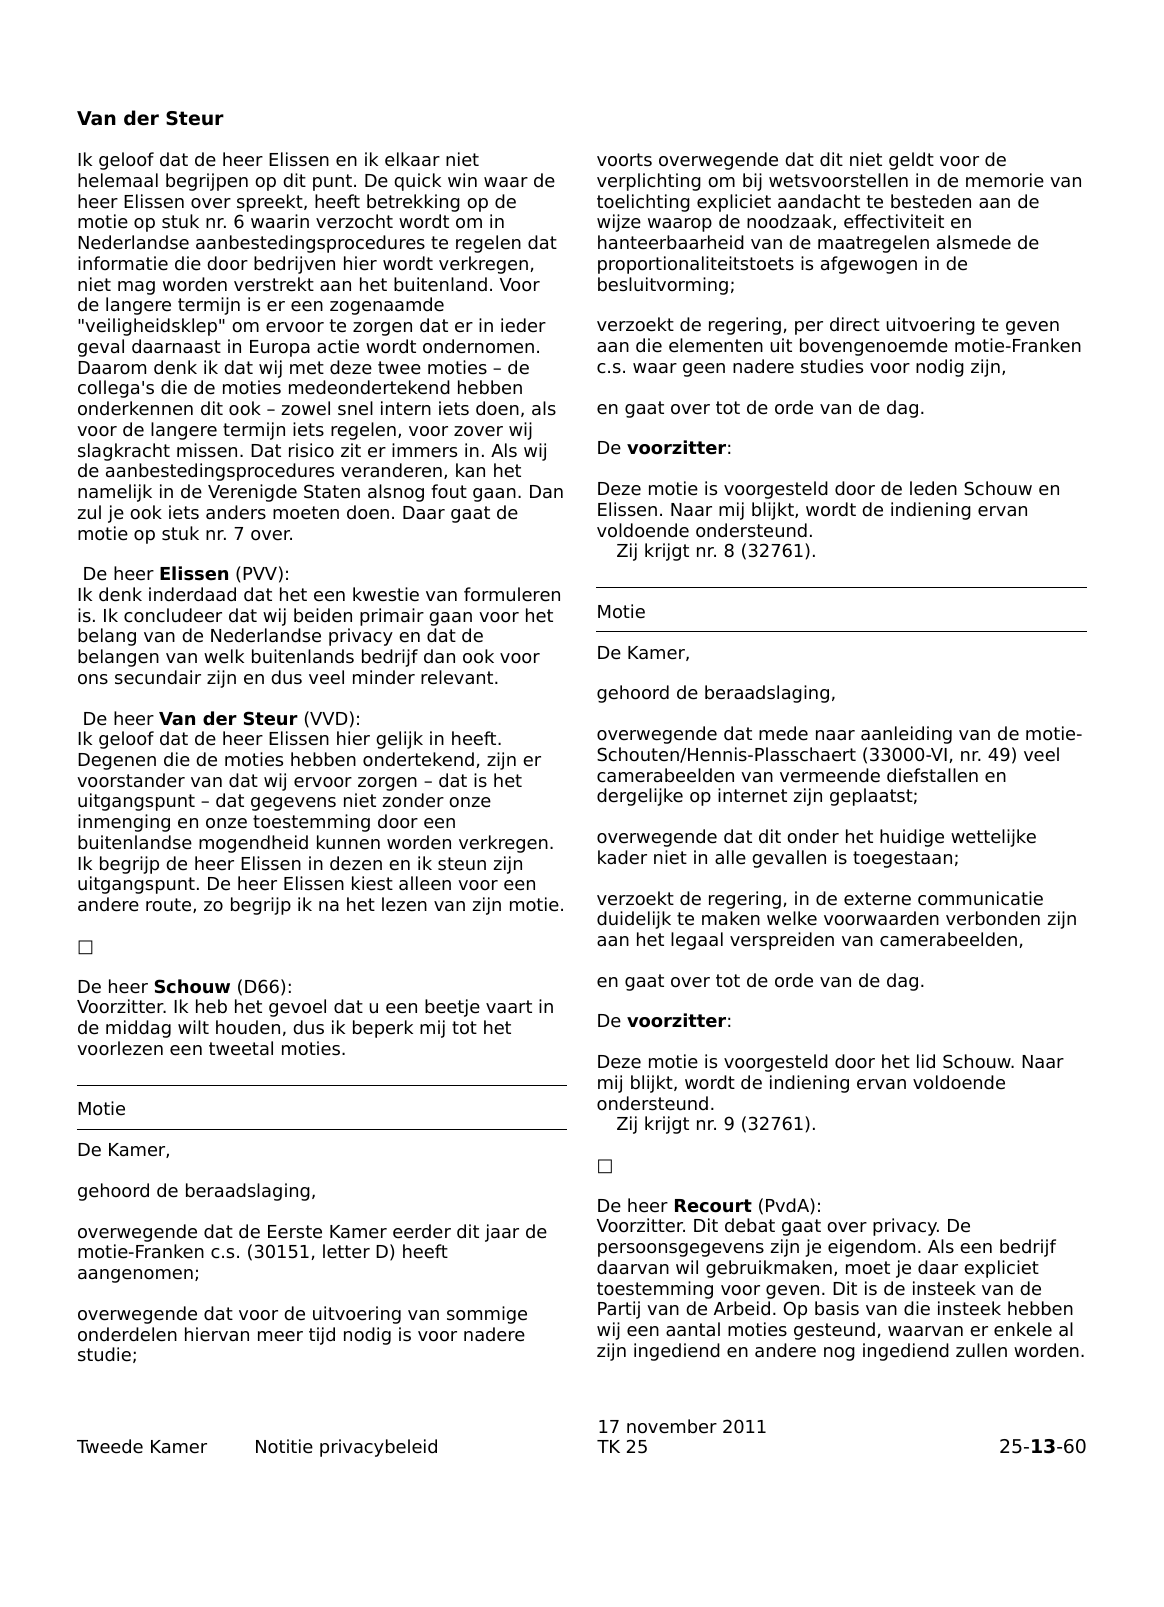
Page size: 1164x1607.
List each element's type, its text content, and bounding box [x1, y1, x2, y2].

text Zij krijgt nr. 9 (32761). [596, 1114, 1087, 1135]
text Ik geloof dat de heer Elissen en ik elkaar niet helemaal begrijpen op dit punt. De quick win waar de heer Elissen over spreekt, heeft betrekking op de motie op stuk nr. 6 waarin verzocht wordt om in Nederlandse aanbestedingsprocedures te regelen dat informatie die door bedrijven hier wordt verkregen, niet mag worden verstrekt aan het buitenland. Voor de langere termijn is er een zogenaamde "veiligheidsklep" om ervoor te zorgen dat er in ieder geval daarnaast in Europa actie wordt ondernomen. Daarom denk ik dat wij met deze twee moties – de collega's die de moties medeondertekend hebben onderkennen dit ook – zowel snel intern iets doen, als voor de langere termijn iets regelen, voor zover wij slagkracht missen. Dat risico zit er immers in. Als wij de aanbestedingsprocedures veranderen, kan het namelijk in de Verenigde Staten alsnog fout gaan. Dan zul je ook iets anders moeten doen. Daar gaat de motie op stuk nr. 7 over. [77, 150, 567, 544]
text verzoekt de regering, per direct uitvoering te geven aan die elementen uit bovengenoemde motie-Franken c.s. waar geen nadere studies voor nodig zijn, [596, 315, 1087, 377]
text De heer Schouw (D66): [77, 976, 567, 997]
text Motie [77, 1099, 567, 1120]
text en gaat over tot de orde van de dag. [596, 397, 1087, 418]
text Deze motie is voorgesteld door de leden Schouw en Elissen. Naar mij blijkt, wordt de indiening ervan voldoende ondersteund. [596, 479, 1087, 541]
text □ [77, 936, 567, 956]
text □ [596, 1155, 1087, 1176]
text De Kamer, [596, 642, 1087, 663]
text De heer Elissen (PVV): [77, 564, 567, 585]
text Ik geloof dat de heer Elissen hier gelijk in heeft. Degenen die de moties hebben ondertekend, zijn er voorstander van dat wij ervoor zorgen – dat is het uitgangspunt – dat gegevens niet zonder onze inmenging en onze toestemming door een buitenlandse mogendheid kunnen worden verkregen. Ik begrijp de heer Elissen in dezen en ik steun zijn uitgangspunt. De heer Elissen kiest alleen voor een andere route, zo begrijp ik na het lezen van zijn motie. [77, 729, 567, 916]
text De voorzitter: [596, 1011, 1087, 1032]
text voorts overwegende dat dit niet geldt voor de verplichting om bij wetsvoorstellen in de memorie van toelichting expliciet aandacht te besteden aan de wijze waarop de noodzaak, effectiviteit en hanteerbaarheid van de maatregelen alsmede de proportionaliteitstoets is afgewogen in de besluitvorming; [596, 150, 1087, 295]
text gehoord de beraadslaging, [596, 683, 1087, 704]
text De voorzitter: [596, 438, 1087, 459]
text De Kamer, [77, 1140, 567, 1161]
text overwegende dat mede naar aanleiding van de motie-Schouten/Hennis-Plasschaert (33000-VI, nr. 49) veel camerabeelden van vermeende diefstallen en dergelijke op internet zijn geplaatst; [596, 724, 1087, 807]
text De heer Recourt (PvdA): [596, 1196, 1087, 1216]
text Motie [596, 602, 1087, 622]
text Ik denk inderdaad dat het een kwestie van formuleren is. Ik concludeer dat wij beiden primair gaan voor het belang van de Nederlandse privacy en dat de belangen van welk buitenlands bedrijf dan ook voor ons secundair zijn en dus veel minder relevant. [77, 585, 567, 688]
text Deze motie is voorgesteld door het lid Schouw. Naar mij blijkt, wordt de indiening ervan voldoende ondersteund. [596, 1052, 1087, 1114]
text en gaat over tot de orde van de dag. [596, 971, 1087, 991]
text Voorzitter. Dit debat gaat over privacy. De persoonsgegevens zijn je eigendom. Als een bedrijf daarvan wil gebruikmaken, moet je daar expliciet toestemming voor geven. Dit is de insteek van de Partij van de Arbeid. Op basis van die insteek hebben wij een aantal moties gesteund, waarvan er enkele al zijn ingediend en andere nog ingediend zullen worden. [596, 1216, 1087, 1361]
text overwegende dat dit onder het huidige wettelijke kader niet in alle gevallen is toegestaan; [596, 827, 1087, 868]
text gehoord de beraadslaging, [77, 1181, 567, 1201]
text Zij krijgt nr. 8 (32761). [596, 541, 1087, 562]
text overwegende dat voor de uitvoering van sommige onderdelen hiervan meer tijd nodig is voor nadere studie; [77, 1304, 567, 1366]
text overwegende dat de Eerste Kamer eerder dit jaar de motie-Franken c.s. (30151, letter D) heeft aangenomen; [77, 1221, 567, 1284]
text De heer Van der Steur (VVD): [77, 708, 567, 729]
text verzoekt de regering, in de externe communicatie duidelijk te maken welke voorwaarden verbonden zijn aan het legaal verspreiden van camerabeelden, [596, 888, 1087, 951]
text Voorzitter. Ik heb het gevoel dat u een beetje vaart in de middag wilt houden, dus ik beperk mij tot het voorlezen een tweetal moties. [77, 997, 567, 1059]
